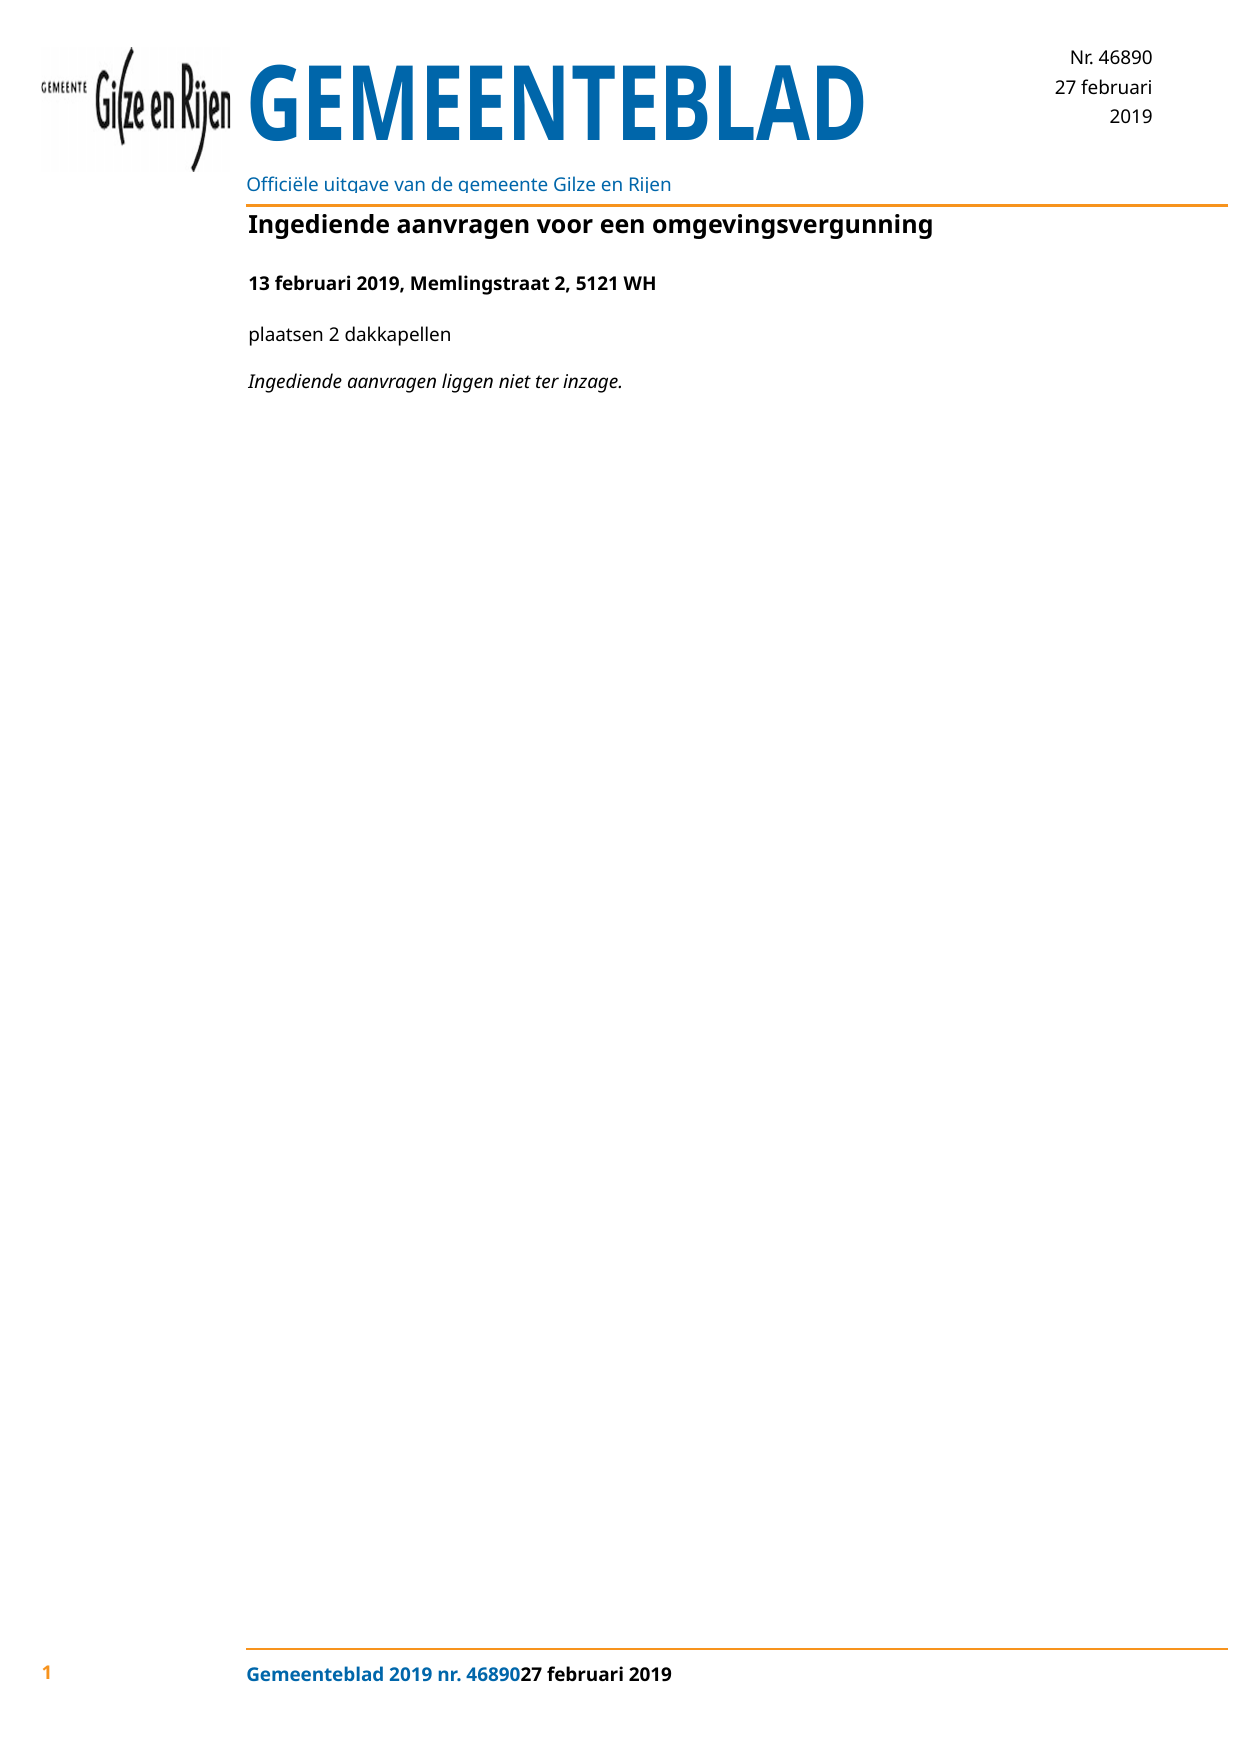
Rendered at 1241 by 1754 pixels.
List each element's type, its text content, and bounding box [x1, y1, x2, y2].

text Ingediende aanvragen liggen niet ter inzage. [248, 368, 1152, 394]
picture [41, 47, 231, 172]
text 13 februari 2019, Memlingstraat 2, 5121 WH [248, 270, 1152, 296]
text plaatsen 2 dakkapellen [248, 321, 1152, 346]
text Ingediende aanvragen voor een omgevingsvergunning [248, 207, 1152, 241]
